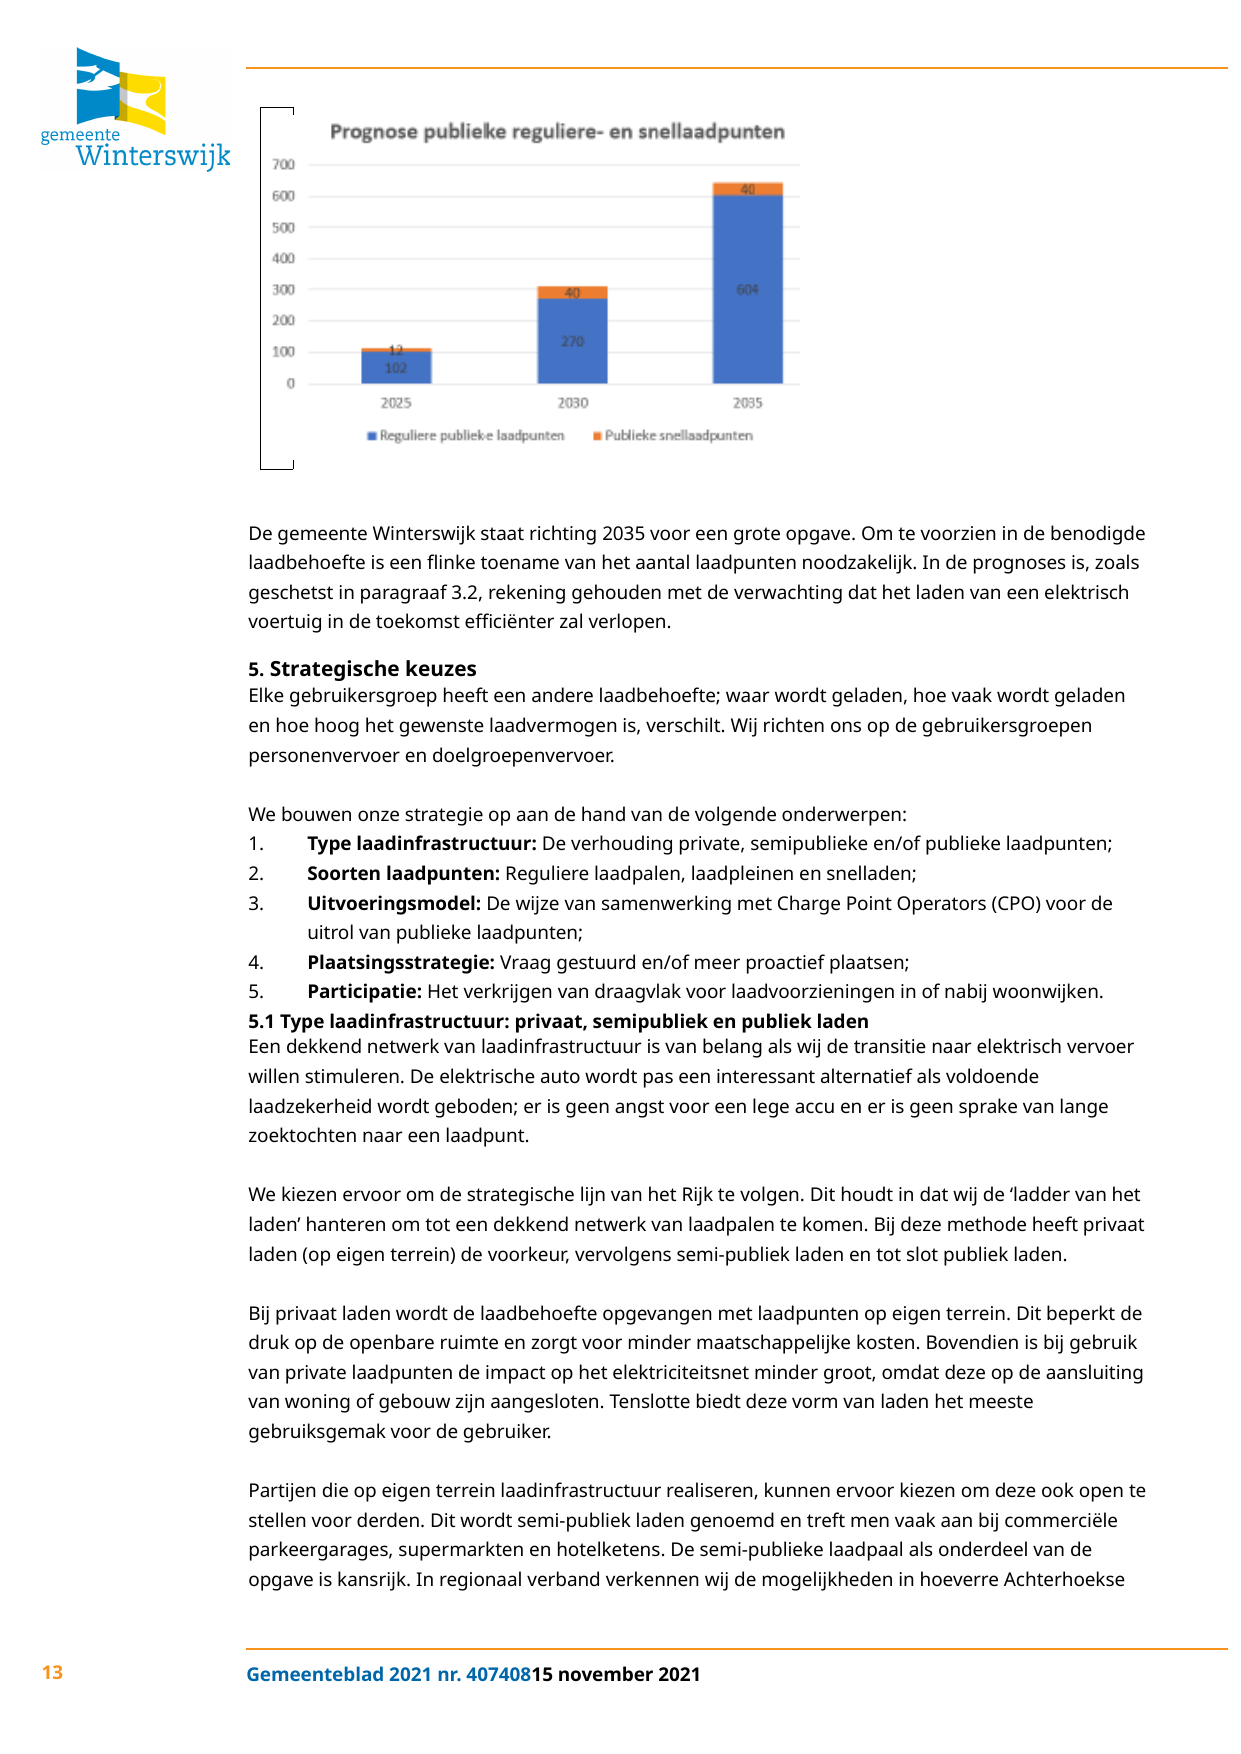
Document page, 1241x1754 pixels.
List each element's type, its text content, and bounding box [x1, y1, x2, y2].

text We bouwen onze strategie op aan de hand van de volgende onderwerpen: [248, 801, 1152, 827]
list Soorten laadpunten: Reguliere laadpalen, laadpleinen en snelladen; [248, 860, 1152, 886]
list Uitvoeringsmodel: De wijze van samenwerking met Charge Point Operators (CPO) voor de uitrol van publieke laadpunten; [248, 890, 1152, 945]
list Type laadinfrastructuur: De verhouding private, semipublieke en/of publieke laadpunten; [248, 831, 1152, 856]
text 5. Strategische keuzes [248, 654, 1152, 683]
picture [41, 47, 231, 172]
list Plaatsingsstrategie: Vraag gestuurd en/of meer proactief plaatsen; [248, 949, 1152, 974]
text We kiezen ervoor om de strategische lijn van het Rijk te volgen. Dit houdt in dat wij de ‘ladder van het laden’ hanteren om tot een dekkend netwerk van laadpalen te komen. Bij deze methode heeft privaat laden (op eigen terrein) de voorkeur, vervolgens semi-publiek laden en tot slot publiek laden. [248, 1182, 1152, 1267]
text Elke gebruikersgroep heeft een andere laadbehoefte; waar wordt geladen, hoe vaak wordt geladen en hoe hoog het gewenste laadvermogen is, verschilt. Wij richten ons op de gebruikersgroepen personenvervoer en doelgroepenvervoer. [248, 683, 1152, 767]
text Partijen die op eigen terrein laadinfrastructuur realiseren, kunnen ervoor kiezen om deze ook open te stellen voor derden. Dit wordt semi-publiek laden genoemd en treft men vaak aan bij commerciële parkeergarages, supermarkten en hotelketens. De semi-publieke laadpaal als onderdeel van de opgave is kansrijk. In regionaal verband verkennen wij de mogelijkheden in hoeverre Achterhoekse [248, 1477, 1152, 1592]
text 5.1 Type laadinfrastructuur: privaat, semipubliek en publiek laden [248, 1008, 1152, 1034]
text De gemeente Winterswijk staat richting 2035 voor een grote opgave. Om te voorzien in de benodigde laadbehoefte is een flinke toename van het aantal laadpunten noodzakelijk. In de prognoses is, zoals geschetst in paragraaf 3.2, rekening gehouden met de verwachting dat het laden van een elektrisch voertuig in de toekomst efficiënter zal verlopen. [248, 520, 1152, 634]
picture [225, 153, 231, 162]
picture [268, 115, 801, 460]
list Participatie: Het verkrijgen van draagvlak voor laadvoorzieningen in of nabij woonwijken. [248, 978, 1152, 1004]
text Bij privaat laden wordt de laadbehoefte opgevangen met laadpunten op eigen terrein. Dit beperkt de druk op de openbare ruimte en zorgt voor minder maatschappelijke kosten. Bovendien is bij gebruik van private laadpunten de impact op het elektriciteitsnet minder groot, omdat deze op de aansluiting van woning of gebouw zijn aangesloten. Tenslotte biedt deze vorm van laden het meeste gebruiksgemak voor de gebruiker. [248, 1300, 1152, 1444]
text Een dekkend netwerk van laadinfrastructuur is van belang als wij de transitie naar elektrisch vervoer willen stimuleren. De elektrische auto wordt pas een interessant alternatief als voldoende laadzekerheid wordt geboden; er is geen angst voor een lege accu en er is geen sprake van lange zoektochten naar een laadpunt. [248, 1034, 1152, 1148]
